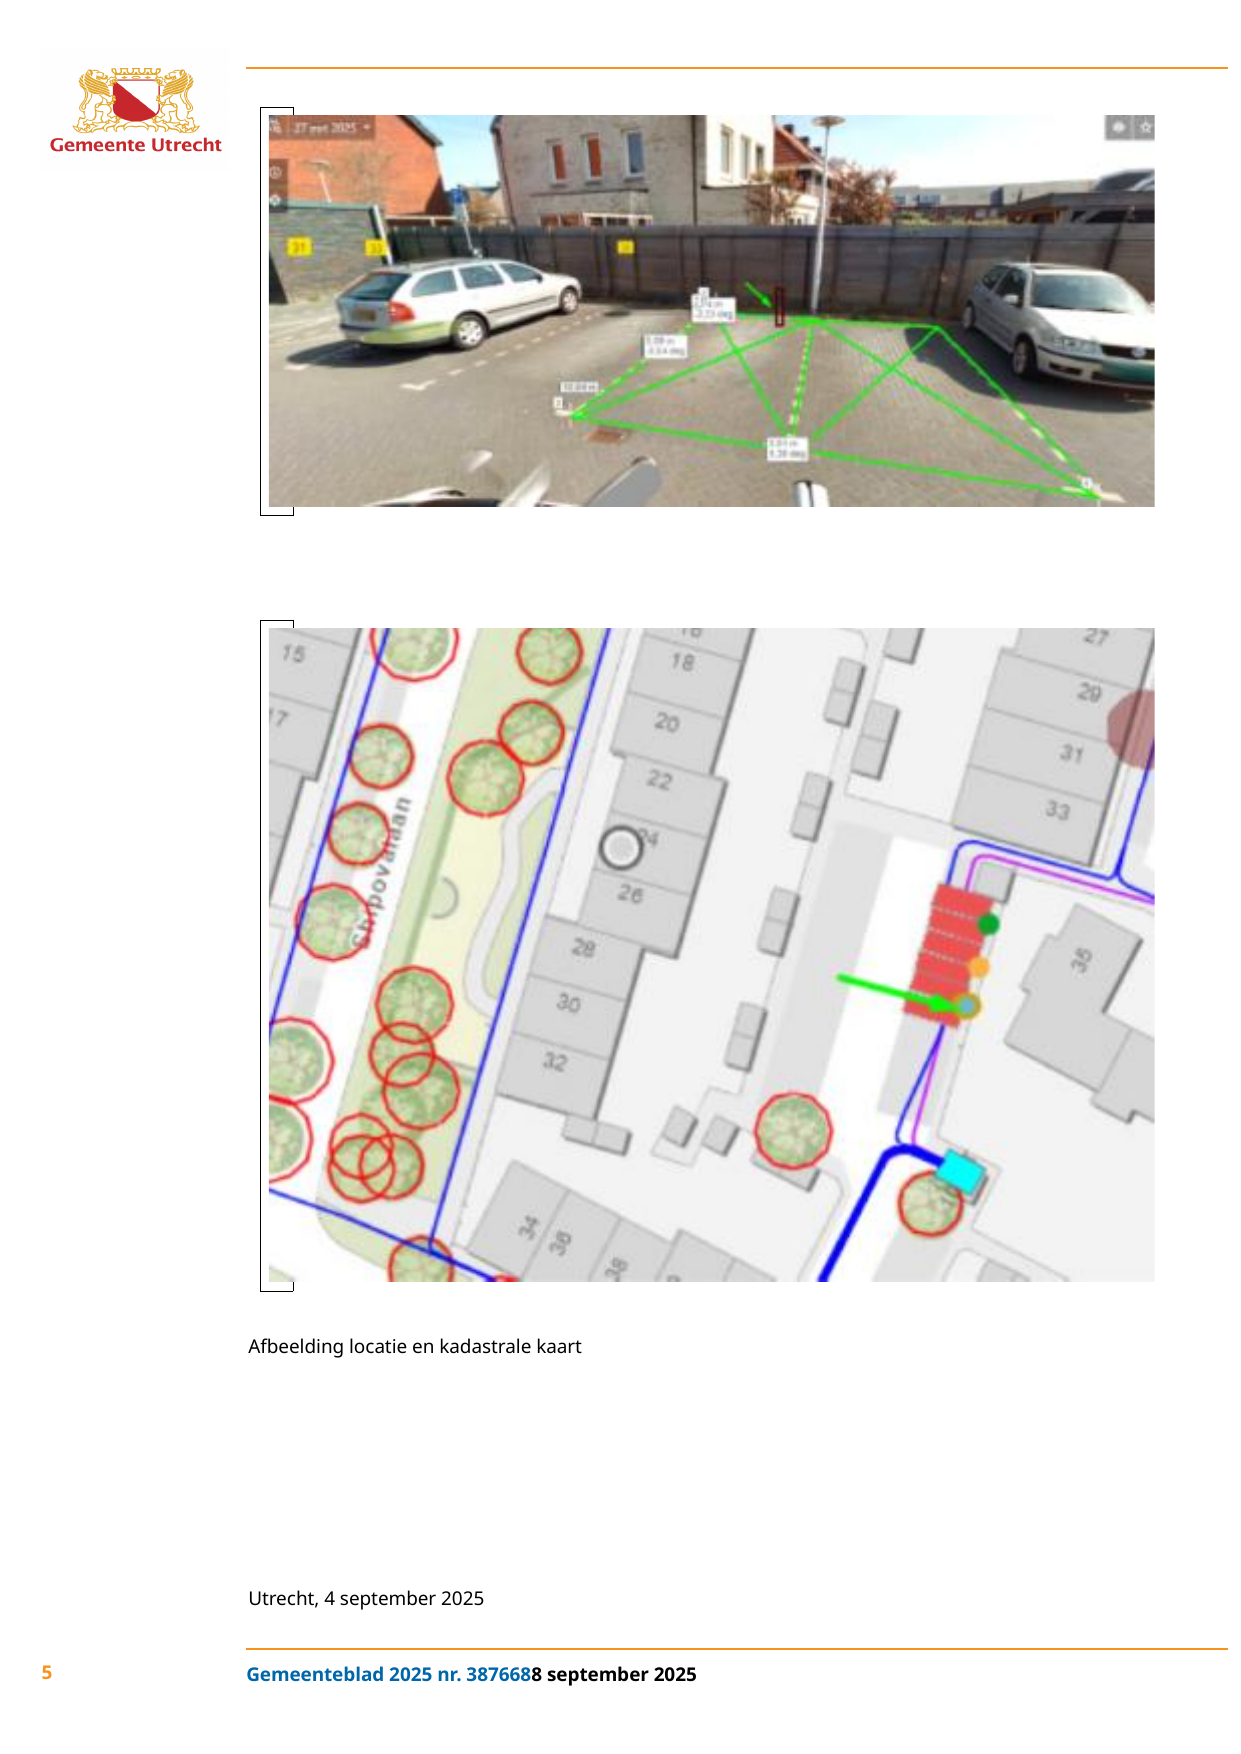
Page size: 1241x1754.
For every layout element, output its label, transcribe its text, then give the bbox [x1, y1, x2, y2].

text Utrecht, 4 september 2025 [248, 1585, 1152, 1611]
text Afbeelding locatie en kadastrale kaart [248, 1333, 1152, 1359]
picture [41, 47, 231, 172]
picture [268, 115, 1155, 507]
picture [268, 628, 1155, 1282]
